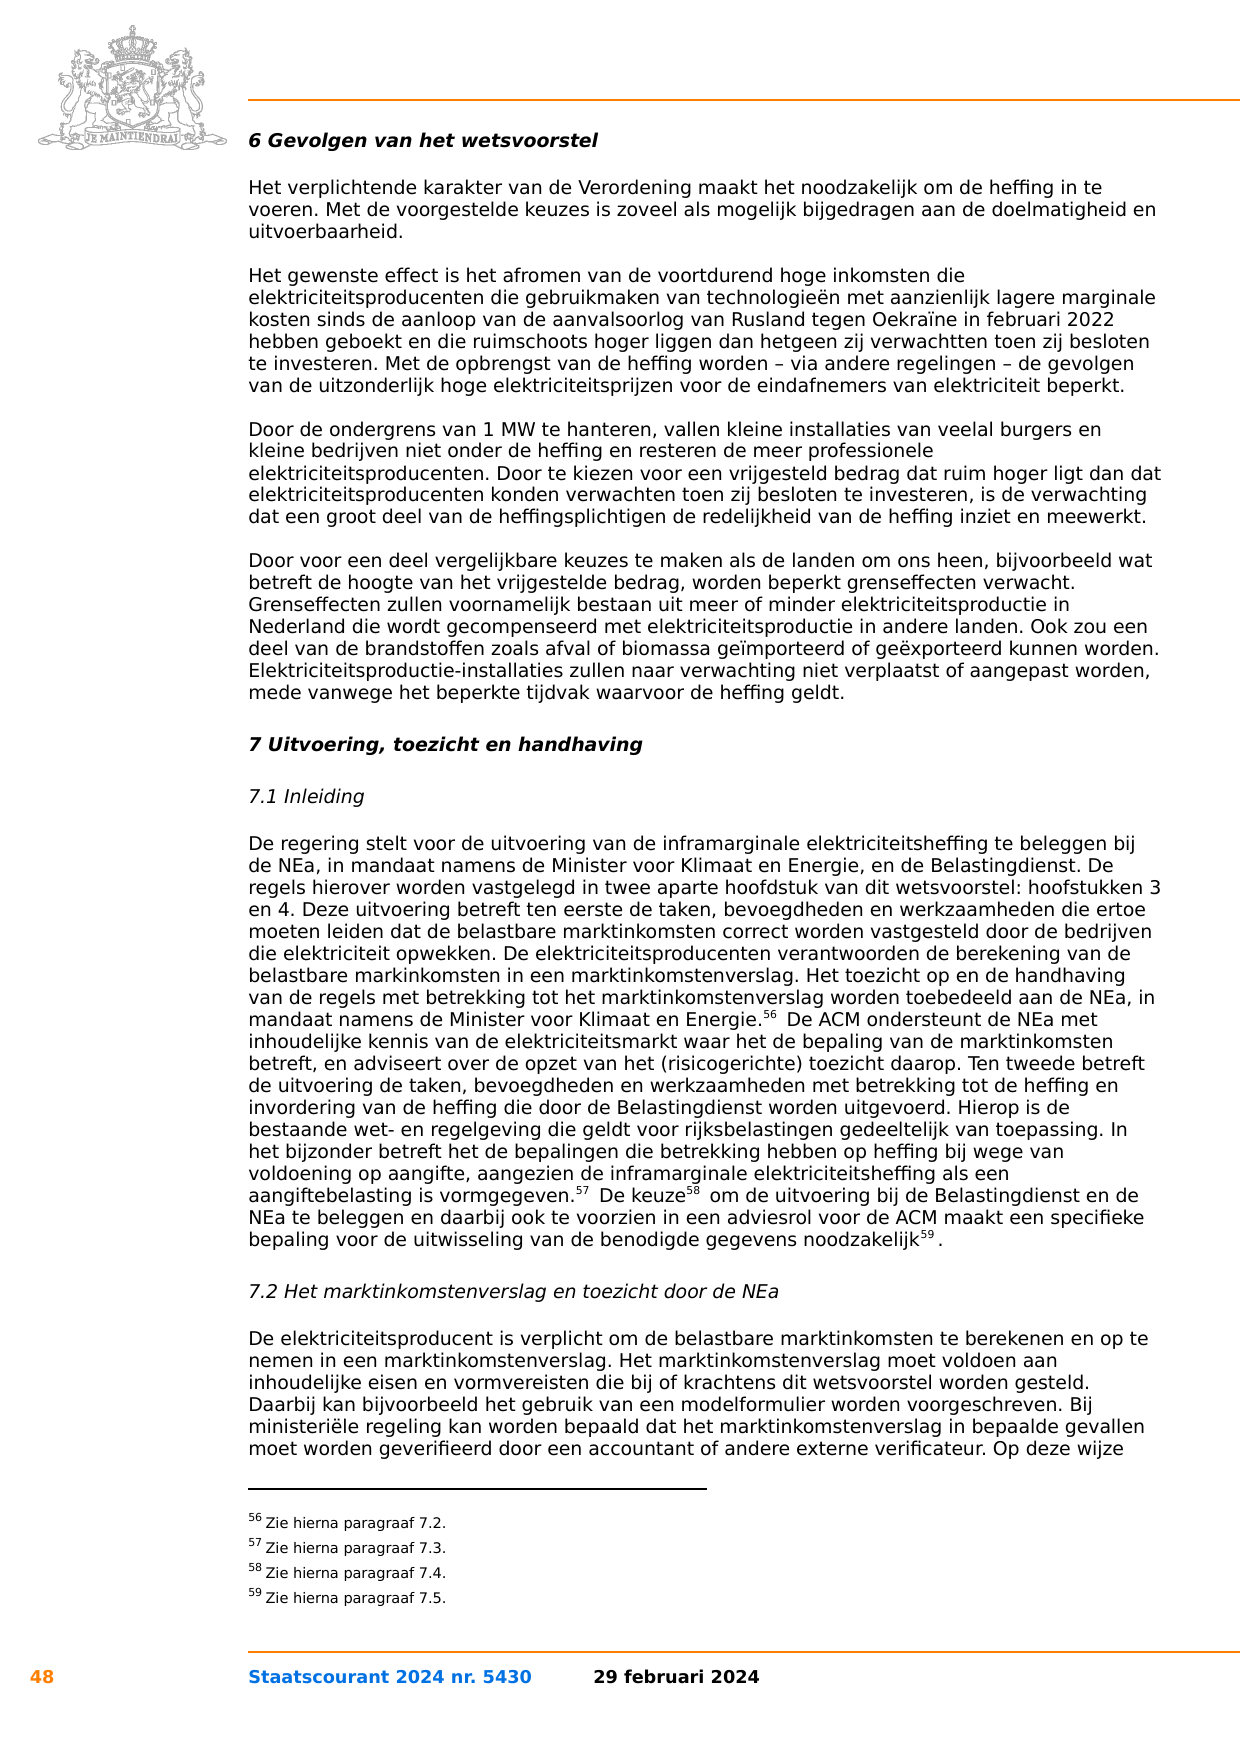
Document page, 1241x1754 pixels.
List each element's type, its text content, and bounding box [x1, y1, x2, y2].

text Zie hierna paragraaf 7.5. [248, 1586, 1163, 1608]
subtitle 7.1 Inleiding [248, 786, 1163, 808]
text Het verplichtende karakter van de Verordening maakt het noodzakelijk om de heffing in te voeren. Met de voorgestelde keuzes is zoveel als mogelijk bijgedragen aan de doelmatigheid en uitvoerbaarheid. [248, 177, 1163, 243]
text Zie hierna paragraaf 7.3. [248, 1536, 1163, 1558]
text De elektriciteitsproducent is verplicht om de belastbare marktinkomsten te berekenen en op te nemen in een marktinkomstenverslag. Het marktinkomstenverslag moet voldoen aan inhoudelijke eisen en vormvereisten die bij of krachtens dit wetsvoorstel worden gesteld. Daarbij kan bijvoorbeeld het gebruik van een modelformulier worden voorgeschreven. Bij ministeriële regeling kan worden bepaald dat het marktinkomstenverslag in bepaalde gevallen moet worden geverifieerd door een accountant of andere externe verificateur. Op deze wijze [248, 1328, 1163, 1459]
text Zie hierna paragraaf 7.4. [248, 1561, 1163, 1583]
text Zie hierna paragraaf 7.2. [248, 1511, 1163, 1533]
subtitle 7.2 Het marktinkomstenverslag en toezicht door de NEa [248, 1281, 1163, 1303]
text Door voor een deel vergelijkbare keuzes te maken als de landen om ons heen, bijvoorbeeld wat betreft de hoogte van het vrijgestelde bedrag, worden beperkt grenseffecten verwacht. Grenseffecten zullen voornamelijk bestaan uit meer of minder elektriciteitsproductie in Nederland die wordt gecompenseerd met elektriciteitsproductie in andere landen. Ook zou een deel van de brandstoffen zoals afval of biomassa geïmporteerd of geëxporteerd kunnen worden. Elektriciteitsproductie-installaties zullen naar verwachting niet verplaatst of aangepast worden, mede vanwege het beperkte tijdvak waarvoor de heffing geldt. [248, 550, 1163, 704]
subtitle 7 Uitvoering, toezicht en handhaving [248, 734, 1163, 756]
text Het gewenste effect is het afromen van de voortdurend hoge inkomsten die elektriciteitsproducenten die gebruikmaken van technologieën met aanzienlijk lagere marginale kosten sinds de aanloop van de aanvalsoorlog van Rusland tegen Oekraïne in februari 2022 hebben geboekt en die ruimschoots hoger liggen dan hetgeen zij verwachtten toen zij besloten te investeren. Met de opbrengst van de heffing worden – via andere regelingen – de gevolgen van de uitzonderlijk hoge elektriciteitsprijzen voor de eindafnemers van elektriciteit beperkt. [248, 265, 1163, 397]
text Door de ondergrens van 1 MW te hanteren, vallen kleine installaties van veelal burgers en kleine bedrijven niet onder de heffing en resteren de meer professionele elektriciteitsproducenten. Door te kiezen voor een vrijgesteld bedrag dat ruim hoger ligt dan dat elektriciteitsproducenten konden verwachten toen zij besloten te investeren, is de verwachting dat een groot deel van de heffingsplichtigen de redelijkheid van de heffing inziet en meewerkt. [248, 418, 1163, 528]
picture [38, 25, 227, 150]
subtitle 6 Gevolgen van het wetsvoorstel [248, 130, 1163, 152]
text De regering stelt voor de uitvoering van de inframarginale elektriciteitsheffing te beleggen bij de NEa, in mandaat namens de Minister voor Klimaat en Energie, en de Belastingdienst. De regels hierover worden vastgelegd in twee aparte hoofdstuk van dit wetsvoorstel: hoofstukken 3 en 4. Deze uitvoering betreft ten eerste de taken, bevoegdheden en werkzaamheden die ertoe moeten leiden dat de belastbare marktinkomsten correct worden vastgesteld door de bedrijven die elektriciteit opwekken. De elektriciteitsproducenten verantwoorden de berekening van de belastbare markinkomsten in een marktinkomstenverslag. Het toezicht op en de handhaving van de regels met betrekking tot het marktinkomstenverslag worden toebedeeld aan de NEa, in mandaat namens de Minister voor Klimaat en Energie. De ACM ondersteunt de NEa met inhoudelijke kennis van de elektriciteitsmarkt waar het de bepaling van de marktinkomsten betreft, en adviseert over de opzet van het (risicogerichte) toezicht daarop. Ten tweede betreft de uitvoering de taken, bevoegdheden en werkzaamheden met betrekking tot de heffing en invordering van de heffing die door de Belastingdienst worden uitgevoerd. Hierop is de bestaande wet- en regelgeving die geldt voor rijksbelastingen gedeeltelijk van toepassing. In het bijzonder betreft het de bepalingen die betrekking hebben op heffing bij wege van voldoening op aangifte, aangezien de inframarginale elektriciteitsheffing als een aangiftebelasting is vormgegeven. De keuze om de uitvoering bij de Belastingdienst en de NEa te beleggen en daarbij ook te voorzien in een adviesrol voor de ACM maakt een specifieke bepaling voor de uitwisseling van de benodigde gegevens noodzakelijk. [248, 833, 1163, 1251]
